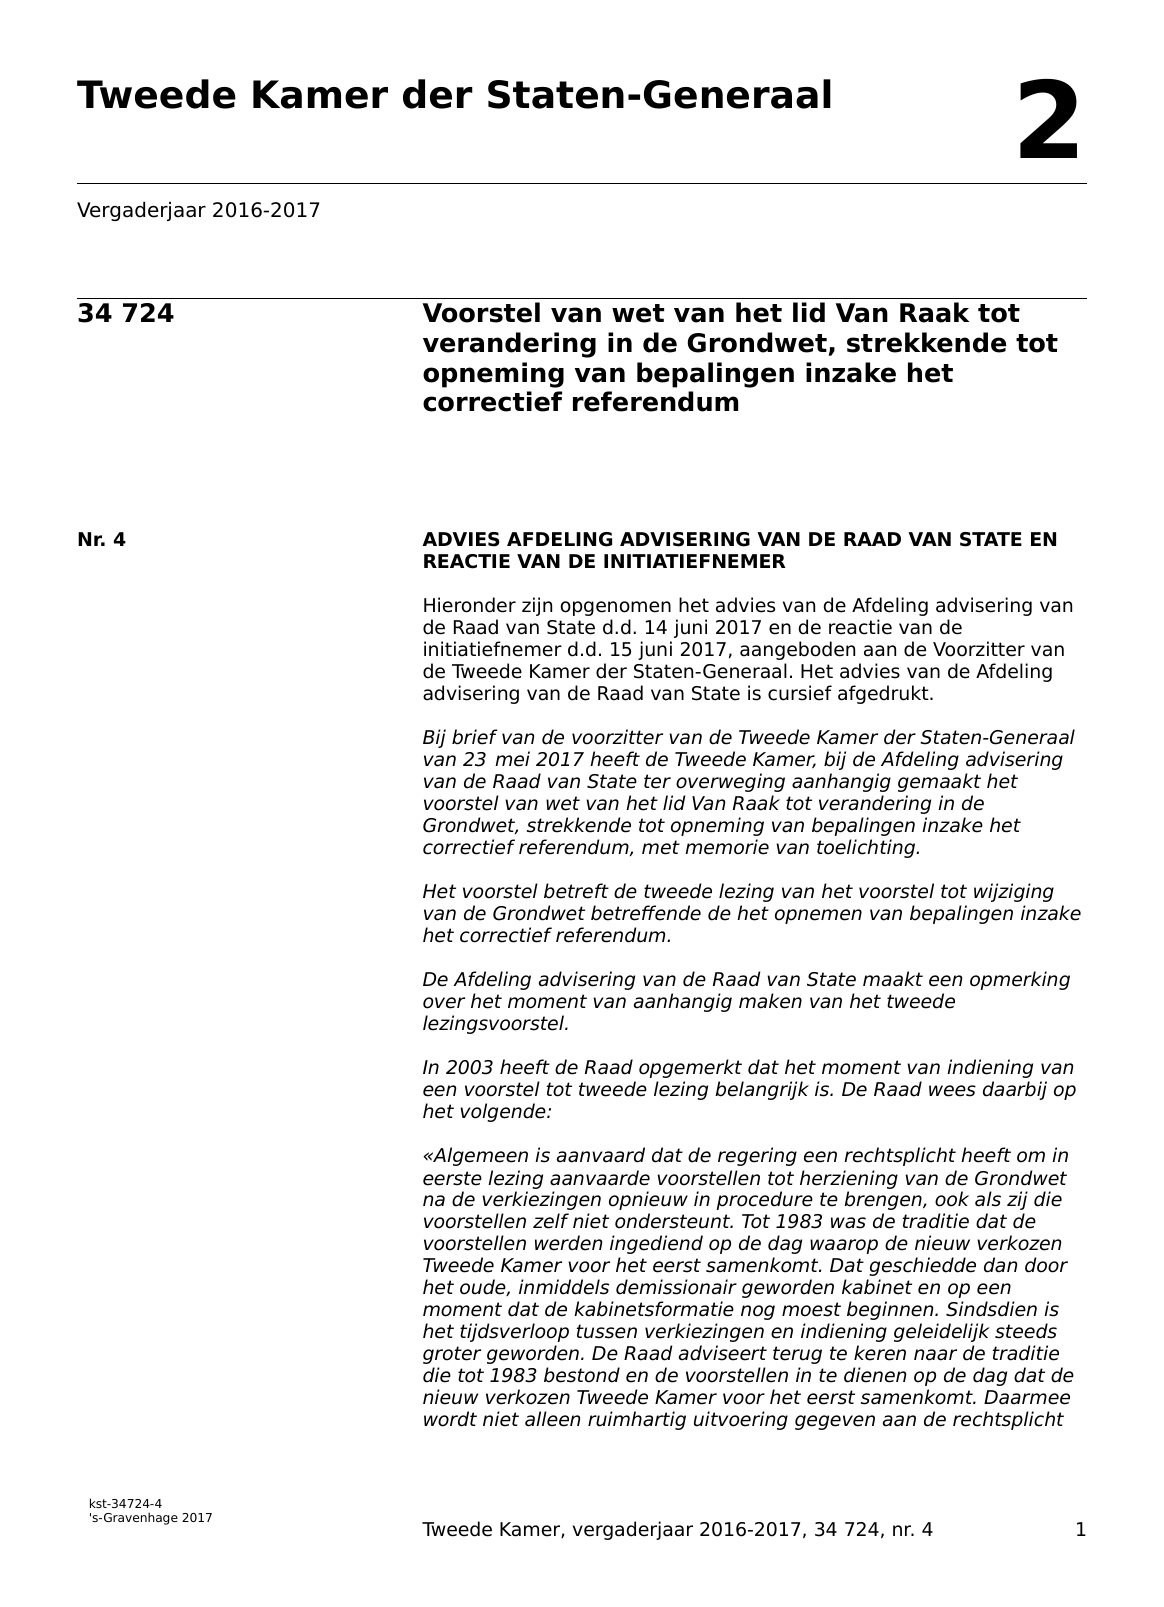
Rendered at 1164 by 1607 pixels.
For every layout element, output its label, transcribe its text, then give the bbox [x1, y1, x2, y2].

text In 2003 heeft de Raad opgemerkt dat het moment van indiening van een voorstel tot tweede lezing belangrijk is. De Raad wees daarbij op het volgende: [422, 1057, 1087, 1123]
text De Afdeling advisering van de Raad van State maakt een opmerking over het moment van aanhangig maken van het tweede lezingsvoorstel. [422, 969, 1087, 1035]
subtitle Nr. 4 ADVIES AFDELING ADVISERING VAN DE RAAD VAN STATE EN REACTIE VAN DE INITIATIEFNEMER [77, 529, 1087, 573]
text «Algemeen is aanvaard dat de regering een rechtsplicht heeft om in eerste lezing aanvaarde voorstellen tot herziening van de Grondwet na de verkiezingen opnieuw in procedure te brengen, ook als zij die voorstellen zelf niet ondersteunt. Tot 1983 was de traditie dat de voorstellen werden ingediend op de dag waarop de nieuw verkozen Tweede Kamer voor het eerst samenkomt. Dat geschiedde dan door het oude, inmiddels demissionair geworden kabinet en op een moment dat de kabinetsformatie nog moest beginnen. Sindsdien is het tijdsverloop tussen verkiezingen en indiening geleidelijk steeds groter geworden. De Raad adviseert terug te keren naar de traditie die tot 1983 bestond en de voorstellen in te dienen op de dag dat de nieuw verkozen Tweede Kamer voor het eerst samenkomt. Daarmee wordt niet alleen ruimhartig uitvoering gegeven aan de rechtsplicht [422, 1145, 1087, 1431]
text 's-Gravenhage 2017 [88, 1511, 323, 1525]
text Bij brief van de voorzitter van de Tweede Kamer der Staten-Generaal van 23 mei 2017 heeft de Tweede Kamer, bij de Afdeling advisering van de Raad van State ter overweging aanhangig gemaakt het voorstel van wet van het lid Van Raak tot verandering in de Grondwet, strekkende tot opneming van bepalingen inzake het correctief referendum, met memorie van toelichting. [422, 727, 1087, 859]
text Hieronder zijn opgenomen het advies van de Afdeling advisering van de Raad van State d.d. 14 juni 2017 en de reactie van de initiatiefnemer d.d. 15 juni 2017, aangeboden aan de Voorzitter van de Tweede Kamer der Staten-Generaal. Het advies van de Afdeling advisering van de Raad van State is cursief afgedrukt. [422, 595, 1087, 705]
text Het voorstel betreft de tweede lezing van het voorstel tot wijziging van de Grondwet betreffende de het opnemen van bepalingen inzake het correctief referendum. [422, 881, 1087, 947]
table_header Tweede Kamer der Staten-Generaal [77, 59, 886, 183]
subtitle 34 724 Voorstel van wet van het lid Van Raak tot verandering in de Grondwet, strekkende tot opneming van bepalingen inzake het correctief referendum [77, 299, 1087, 418]
table_header 2 [886, 59, 1087, 183]
table_cell Vergaderjaar 2016-2017 [77, 184, 1087, 298]
text kst-34724-4 [88, 1497, 323, 1511]
